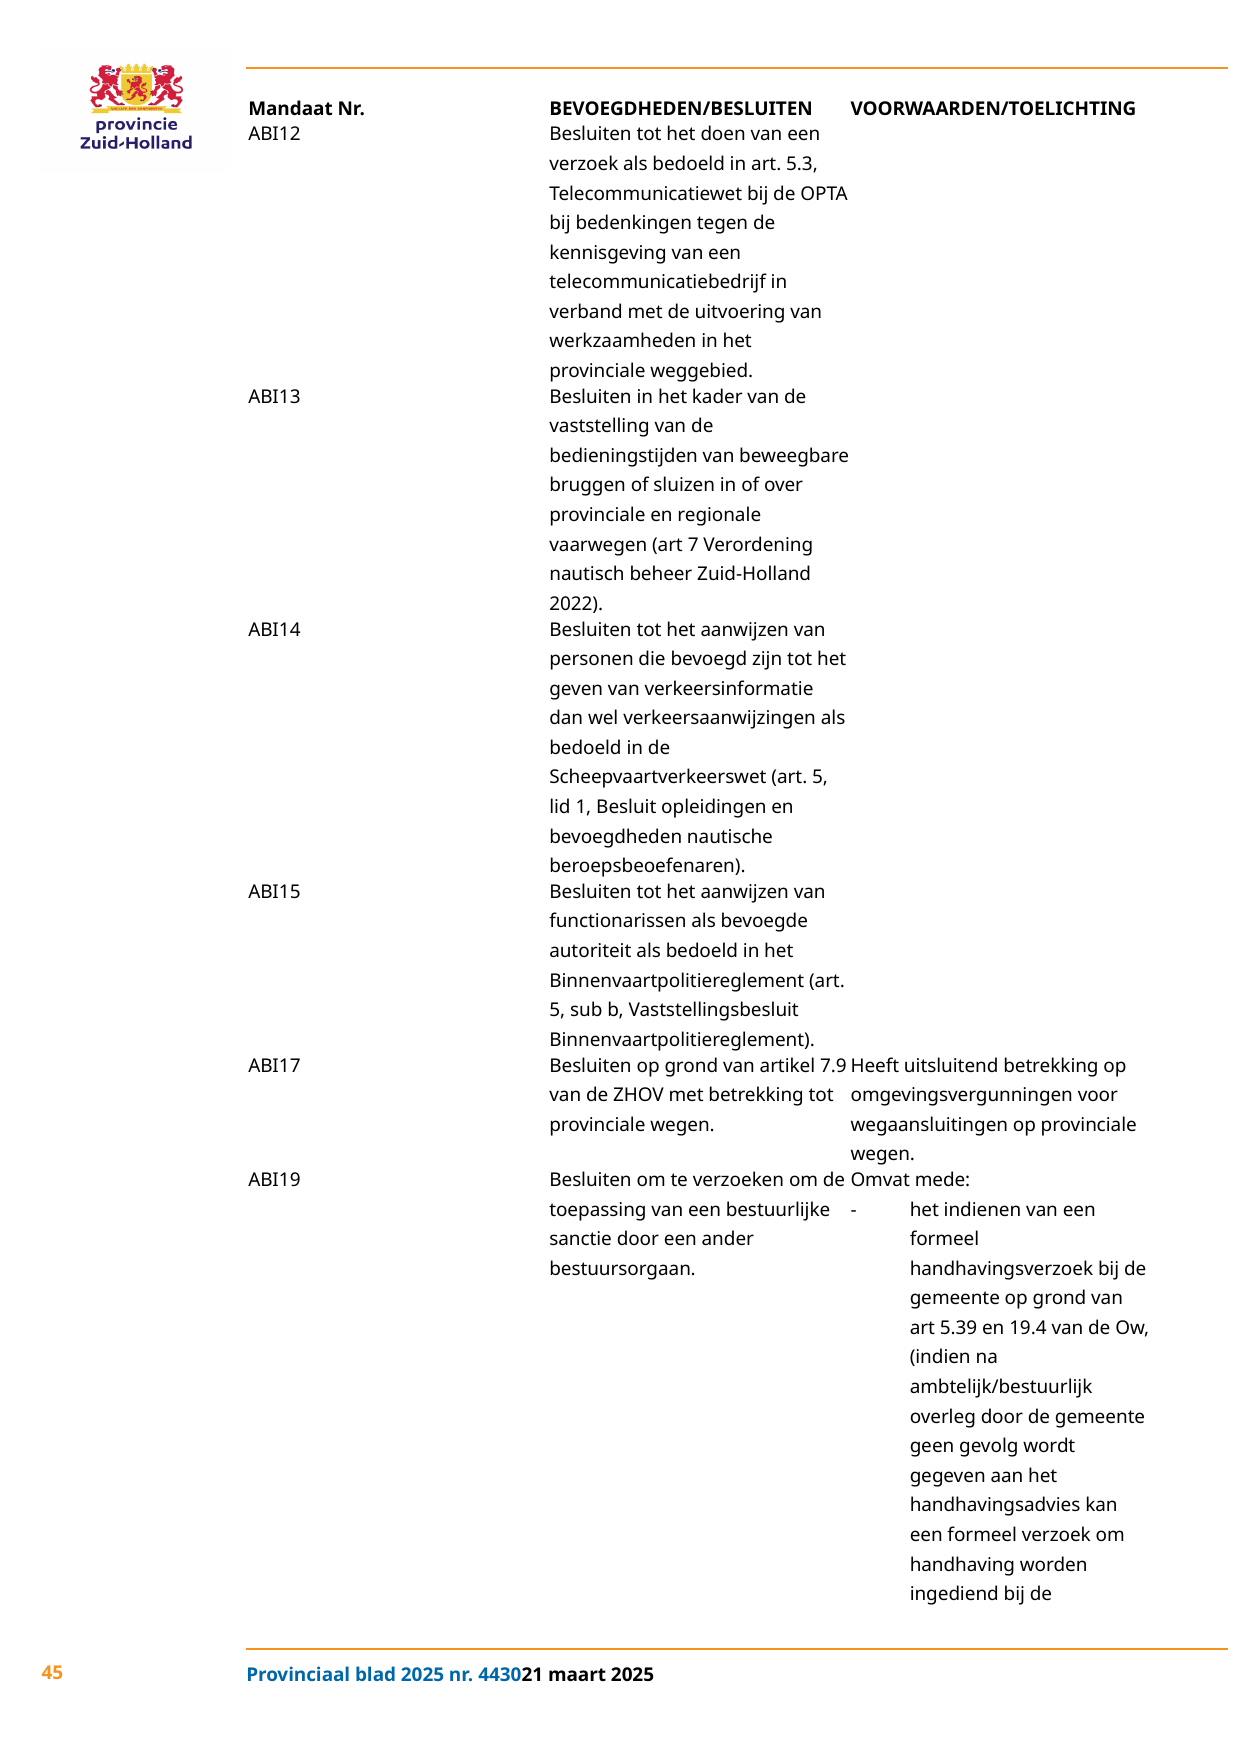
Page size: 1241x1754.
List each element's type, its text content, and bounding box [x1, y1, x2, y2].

table_cell Besluiten op grond van artikel 7.9 van de ZHOV met betrekking tot provinciale wegen. [549, 1052, 850, 1166]
picture [41, 47, 231, 172]
table_header Mandaat Nr. [248, 95, 549, 121]
table_cell ABI12 [248, 121, 549, 383]
table_cell Besluiten tot het aanwijzen van functionarissen als bevoegde autoriteit als bedoeld in het Binnenvaartpolitiereglement (art. 5, sub b, Vaststellingsbesluit Binnenvaartpolitiereglement). [549, 878, 850, 1052]
table_cell [850, 878, 1152, 1052]
table_cell Omvat mede: het indienen van een formeel handhavingsverzoek bij de gemeente op grond van art 5.39 en 19.4 van de Ow, (indien na ambtelijk/bestuurlijk overleg door de gemeente geen gevolg wordt gegeven aan het handhavingsadvies kan een formeel verzoek om handhaving worden ingediend bij de [850, 1166, 1152, 1606]
table_cell ABI14 [248, 616, 549, 878]
table_cell [850, 121, 1152, 383]
table_cell [850, 616, 1152, 878]
table_cell [850, 383, 1152, 616]
table_cell Besluiten tot het doen van een verzoek als bedoeld in art. 5.3, Telecommunicatiewet bij de OPTA bij bedenkingen tegen de kennisgeving van een telecommunicatiebedrijf in verband met de uitvoering van werkzaamheden in het provinciale weggebied. [549, 121, 850, 383]
table_cell Besluiten om te verzoeken om de toepassing van een bestuurlijke sanctie door een ander bestuursorgaan. [549, 1166, 850, 1606]
table_cell Heeft uitsluitend betrekking op omgevingsvergunningen voor wegaansluitingen op provinciale wegen. [850, 1052, 1152, 1166]
table_header BEVOEGDHEDEN/BESLUITEN [549, 95, 850, 121]
table_cell ABI13 [248, 383, 549, 616]
table_cell Besluiten tot het aanwijzen van personen die bevoegd zijn tot het geven van verkeersinformatie dan wel verkeersaanwijzingen als bedoeld in de Scheepvaartverkeerswet (art. 5, lid 1, Besluit opleidingen en bevoegdheden nautische beroepsbeoefenaren). [549, 616, 850, 878]
table_header VOORWAARDEN/TOELICHTING [850, 95, 1152, 121]
table_cell Besluiten in het kader van de vaststelling van de bedieningstijden van beweegbare bruggen of sluizen in of over provinciale en regionale vaarwegen (art 7 Verordening nautisch beheer Zuid-Holland 2022). [549, 383, 850, 616]
table_cell ABI15 [248, 878, 549, 1052]
table_cell ABI19 [248, 1166, 549, 1606]
table_cell ABI17 [248, 1052, 549, 1166]
